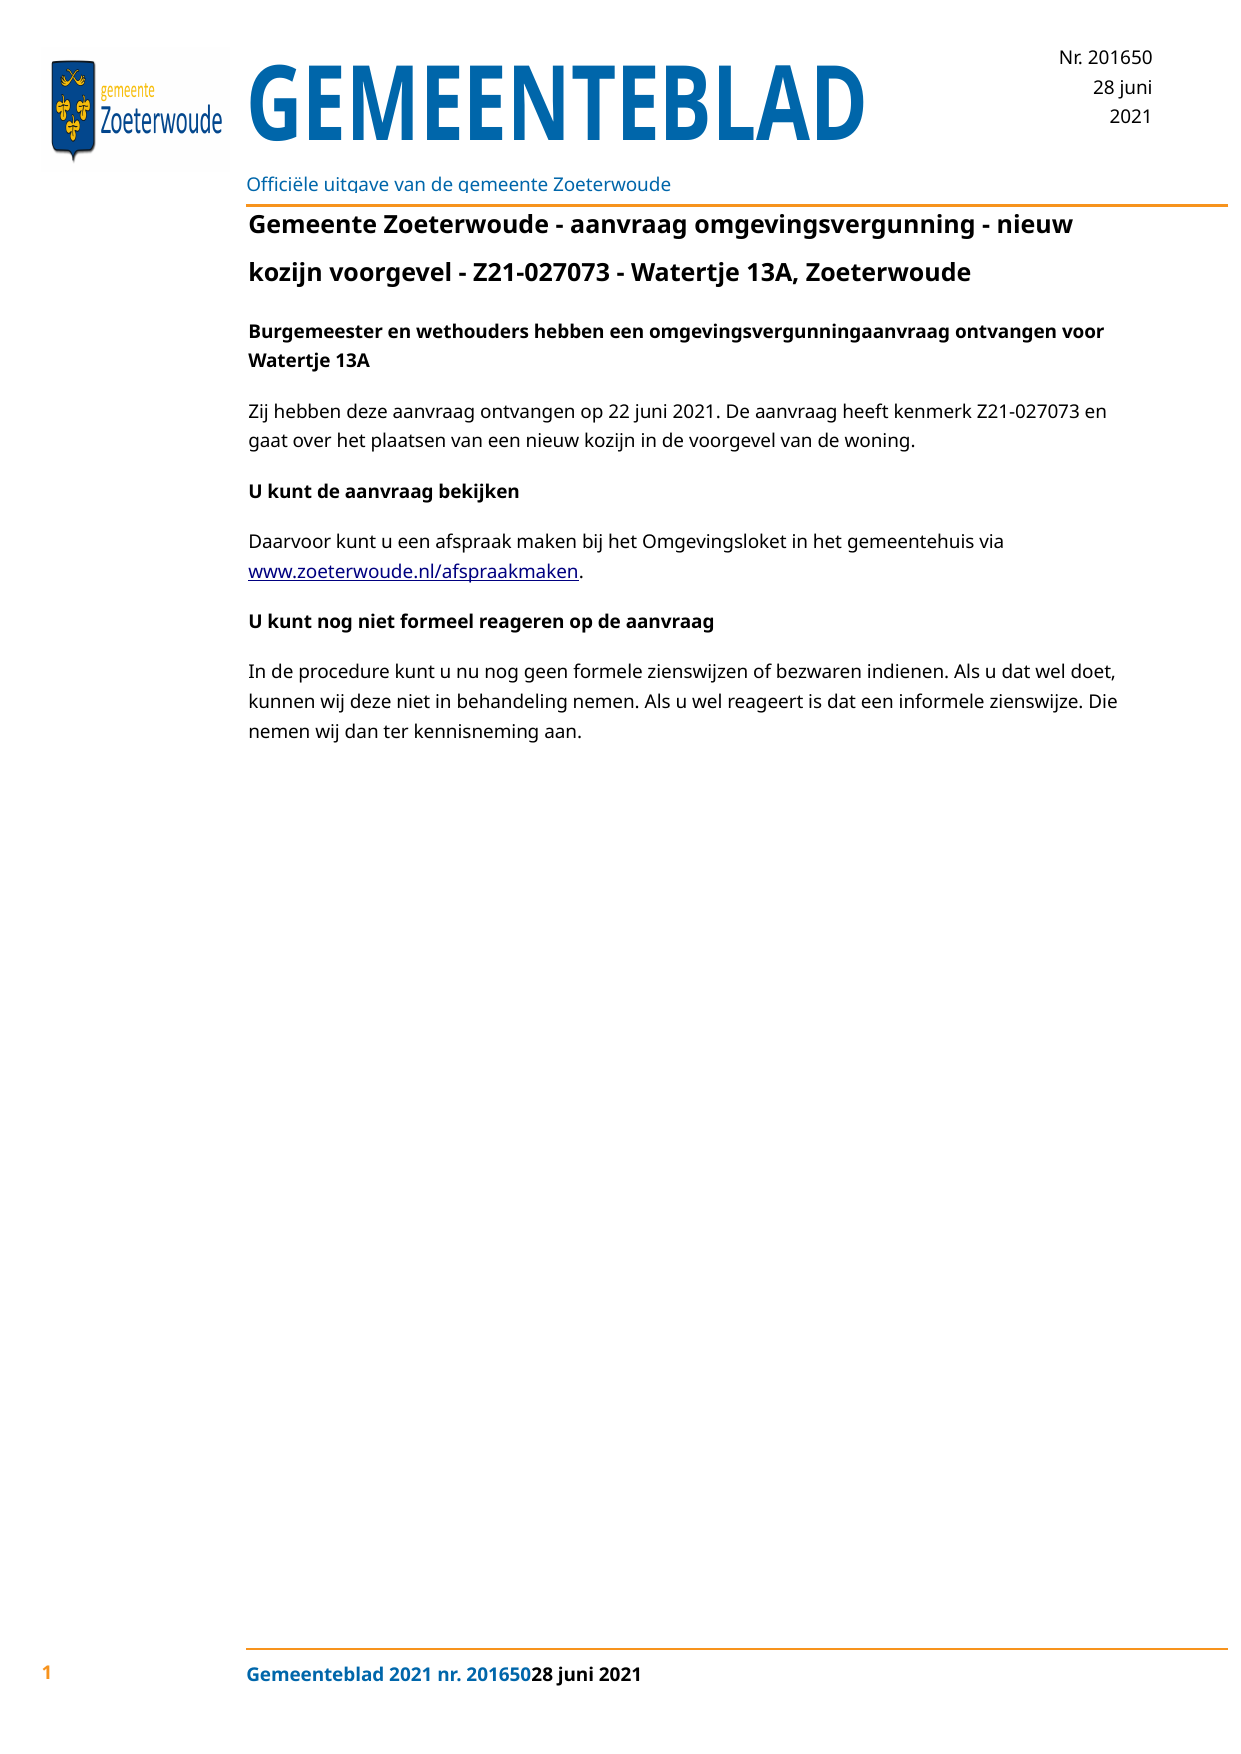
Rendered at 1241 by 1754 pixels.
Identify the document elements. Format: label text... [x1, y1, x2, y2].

text Zij hebben deze aanvraag ontvangen op 22 juni 2021. De aanvraag heeft kenmerk Z21-027073 en gaat over het plaatsen van een nieuw kozijn in de voorgevel van de woning. [248, 398, 1152, 453]
text In de procedure kunt u nu nog geen formele zienswijzen of bezwaren indienen. Als u dat wel doet, kunnen wij deze niet in behandeling nemen. Als u wel reageert is dat een informele zienswijze. Die nemen wij dan ter kennisneming aan. [248, 659, 1152, 744]
text Gemeente Zoeterwoude - aanvraag omgevingsvergunning - nieuw kozijn voorgevel - Z21-027073 - Watertje 13A, Zoeterwoude [248, 207, 1152, 288]
picture [41, 47, 231, 172]
text U kunt de aanvraag bekijken [248, 478, 1152, 504]
text U kunt nog niet formeel reageren op de aanvraag [248, 608, 1152, 634]
text Daarvoor kunt u een afspraak maken bij het Omgevingsloket in het gemeentehuis via www.zoeterwoude.nl/afspraakmaken. [248, 528, 1152, 584]
text Burgemeester en wethouders hebben een omgevingsvergunningaanvraag ontvangen voor Watertje 13A [248, 318, 1152, 373]
